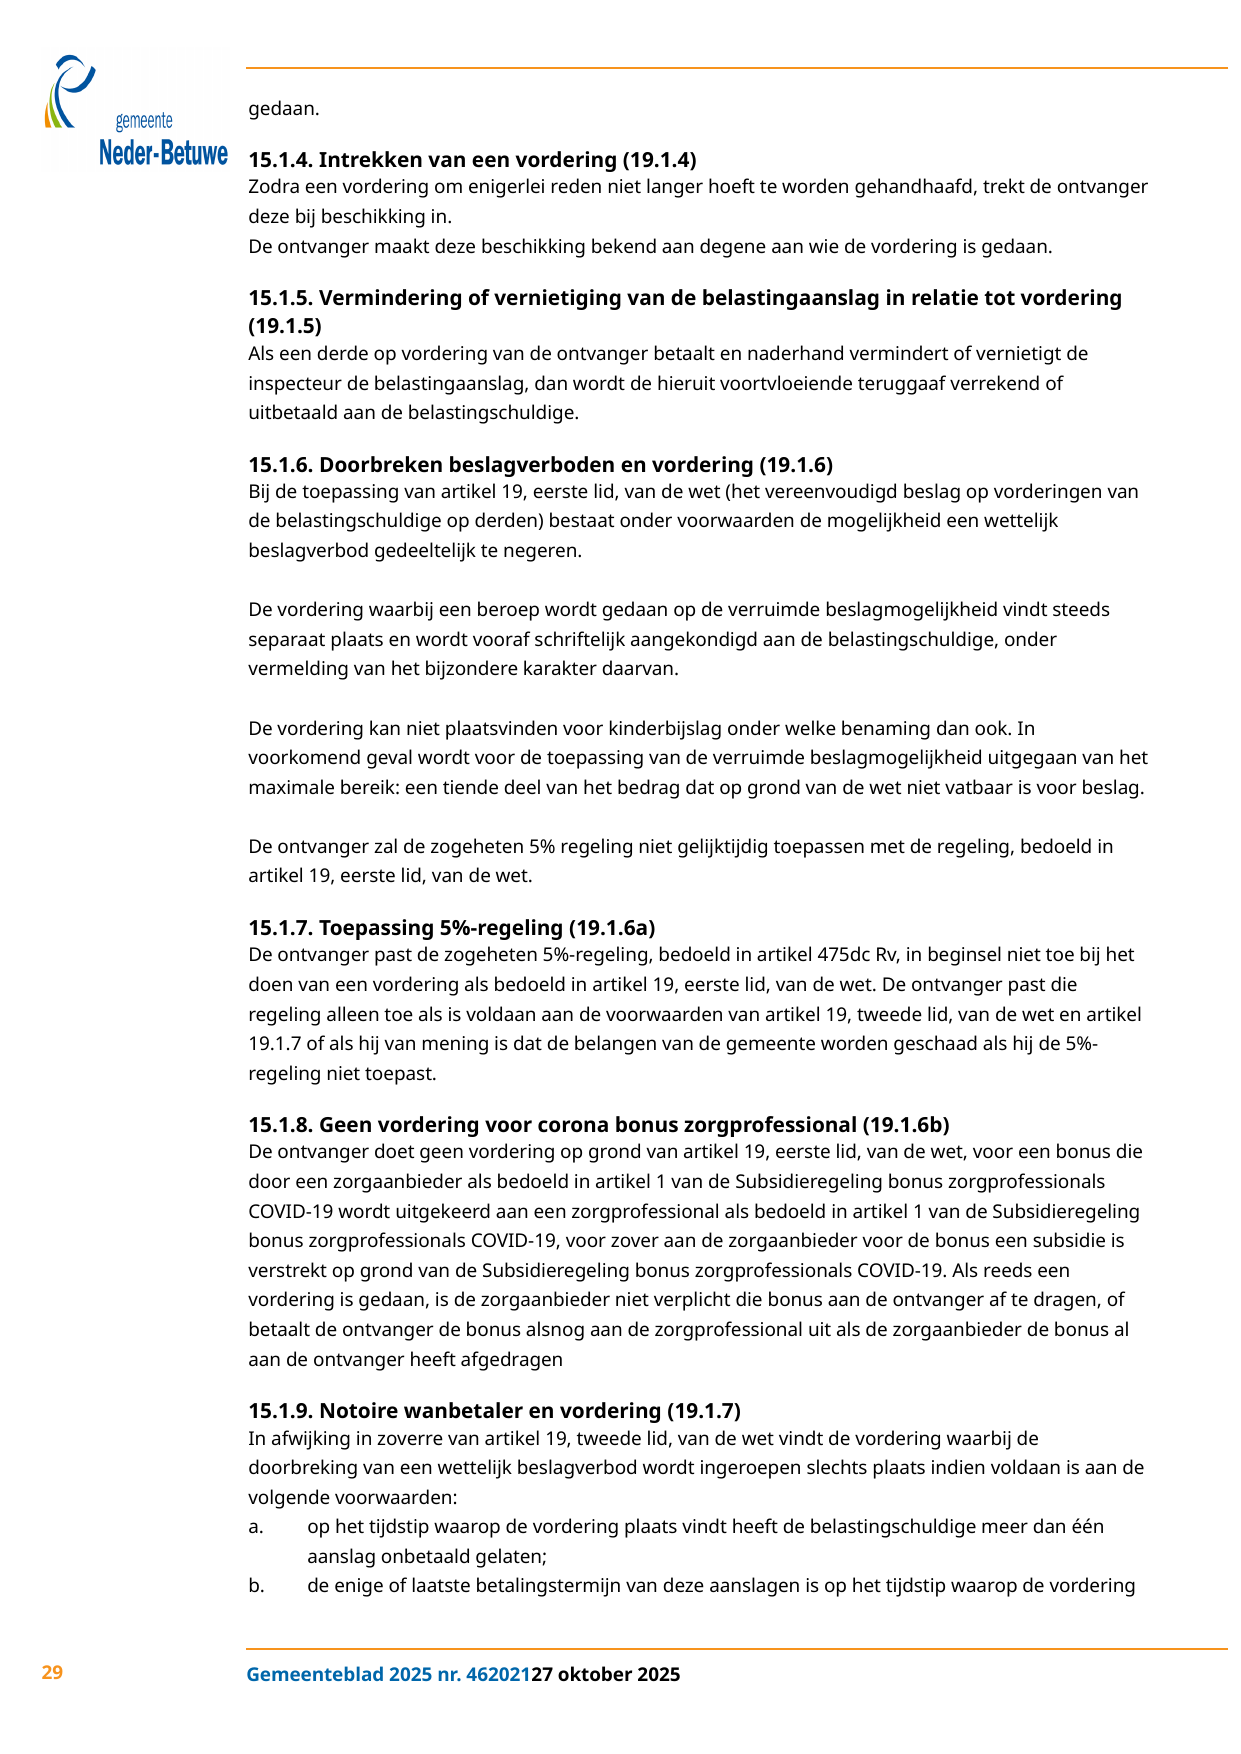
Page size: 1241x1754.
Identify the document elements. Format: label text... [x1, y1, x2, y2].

text De ontvanger zal de zogeheten 5% regeling niet gelijktijdig toepassen met de regeling, bedoeld in artikel 19, eerste lid, van de wet. [248, 833, 1152, 888]
text 15.1.6. Doorbreken beslagverboden en vordering (19.1.6) [248, 450, 1152, 478]
text 15.1.8. Geen vordering voor corona bonus zorgprofessional (19.1.6b) [248, 1110, 1152, 1139]
text 15.1.5. Vermindering of vernietiging van de belastingaanslag in relatie tot vordering (19.1.5) [248, 283, 1152, 340]
text Zodra een vordering om enigerlei reden niet langer hoeft te worden gehandhaafd, trekt de ontvanger deze bij beschikking in. [248, 174, 1152, 229]
text 15.1.9. Notoire wanbetaler en vordering (19.1.7) [248, 1396, 1152, 1425]
text 15.1.4. Intrekken van een vordering (19.1.4) [248, 145, 1152, 174]
text Bij de toepassing van artikel 19, eerste lid, van de wet (het vereenvoudigd beslag op vorderingen van de belastingschuldige op derden) bestaat onder voorwaarden de mogelijkheid een wettelijk beslagverbod gedeeltelijk te negeren. [248, 478, 1152, 563]
text De ontvanger maakt deze beschikking bekend aan degene aan wie de vordering is gedaan. [248, 233, 1152, 258]
list de enige of laatste betalingstermijn van deze aanslagen is op het tijdstip waarop de vordering [248, 1573, 1152, 1598]
text De vordering kan niet plaatsvinden voor kinderbijslag onder welke benaming dan ook. In voorkomend geval wordt voor de toepassing van de verruimde beslagmogelijkheid uitgegaan van het maximale bereik: een tiende deel van het bedrag dat op grond van de wet niet vatbaar is voor beslag. [248, 715, 1152, 800]
text 15.1.7. Toepassing 5%-regeling (19.1.6a) [248, 913, 1152, 942]
text De ontvanger doet geen vordering op grond van artikel 19, eerste lid, van de wet, voor een bonus die door een zorgaanbieder als bedoeld in artikel 1 van de Subsidieregeling bonus zorgprofessionals COVID-19 wordt uitgekeerd aan een zorgprofessional als bedoeld in artikel 1 van de Subsidieregeling bonus zorgprofessionals COVID-19, voor zover aan de zorgaanbieder voor de bonus een subsidie is verstrekt op grond van de Subsidieregeling bonus zorgprofessionals COVID-19. Als reeds een vordering is gedaan, is de zorgaanbieder niet verplicht die bonus aan de ontvanger af te dragen, of betaalt de ontvanger de bonus alsnog aan de zorgprofessional uit als de zorgaanbieder de bonus al aan de ontvanger heeft afgedragen [248, 1139, 1152, 1372]
list op het tijdstip waarop de vordering plaats vindt heeft de belastingschuldige meer dan één aanslag onbetaald gelaten; [248, 1513, 1152, 1569]
text In afwijking in zoverre van artikel 19, tweede lid, van de wet vindt de vordering waarbij de doorbreking van een wettelijk beslagverbod wordt ingeroepen slechts plaats indien voldaan is aan de volgende voorwaarden: [248, 1425, 1152, 1509]
text De vordering waarbij een beroep wordt gedaan op de verruimde beslagmogelijkheid vindt steeds separaat plaats en wordt vooraf schriftelijk aangekondigd aan de belastingschuldige, onder vermelding van het bijzondere karakter daarvan. [248, 596, 1152, 681]
text gedaan. [248, 95, 1152, 121]
text De ontvanger past de zogeheten 5%-regeling, bedoeld in artikel 475dc Rv, in beginsel niet toe bij het doen van een vordering als bedoeld in artikel 19, eerste lid, van de wet. De ontvanger past die regeling alleen toe als is voldaan aan de voorwaarden van artikel 19, tweede lid, van de wet en artikel 19.1.7 of als hij van mening is dat de belangen van de gemeente worden geschaad als hij de 5%-regeling niet toepast. [248, 942, 1152, 1086]
picture [41, 47, 231, 172]
text Als een derde op vordering van de ontvanger betaalt en naderhand vermindert of vernietigt de inspecteur de belastingaanslag, dan wordt de hieruit voortvloeiende teruggaaf verrekend of uitbetaald aan de belastingschuldige. [248, 340, 1152, 425]
